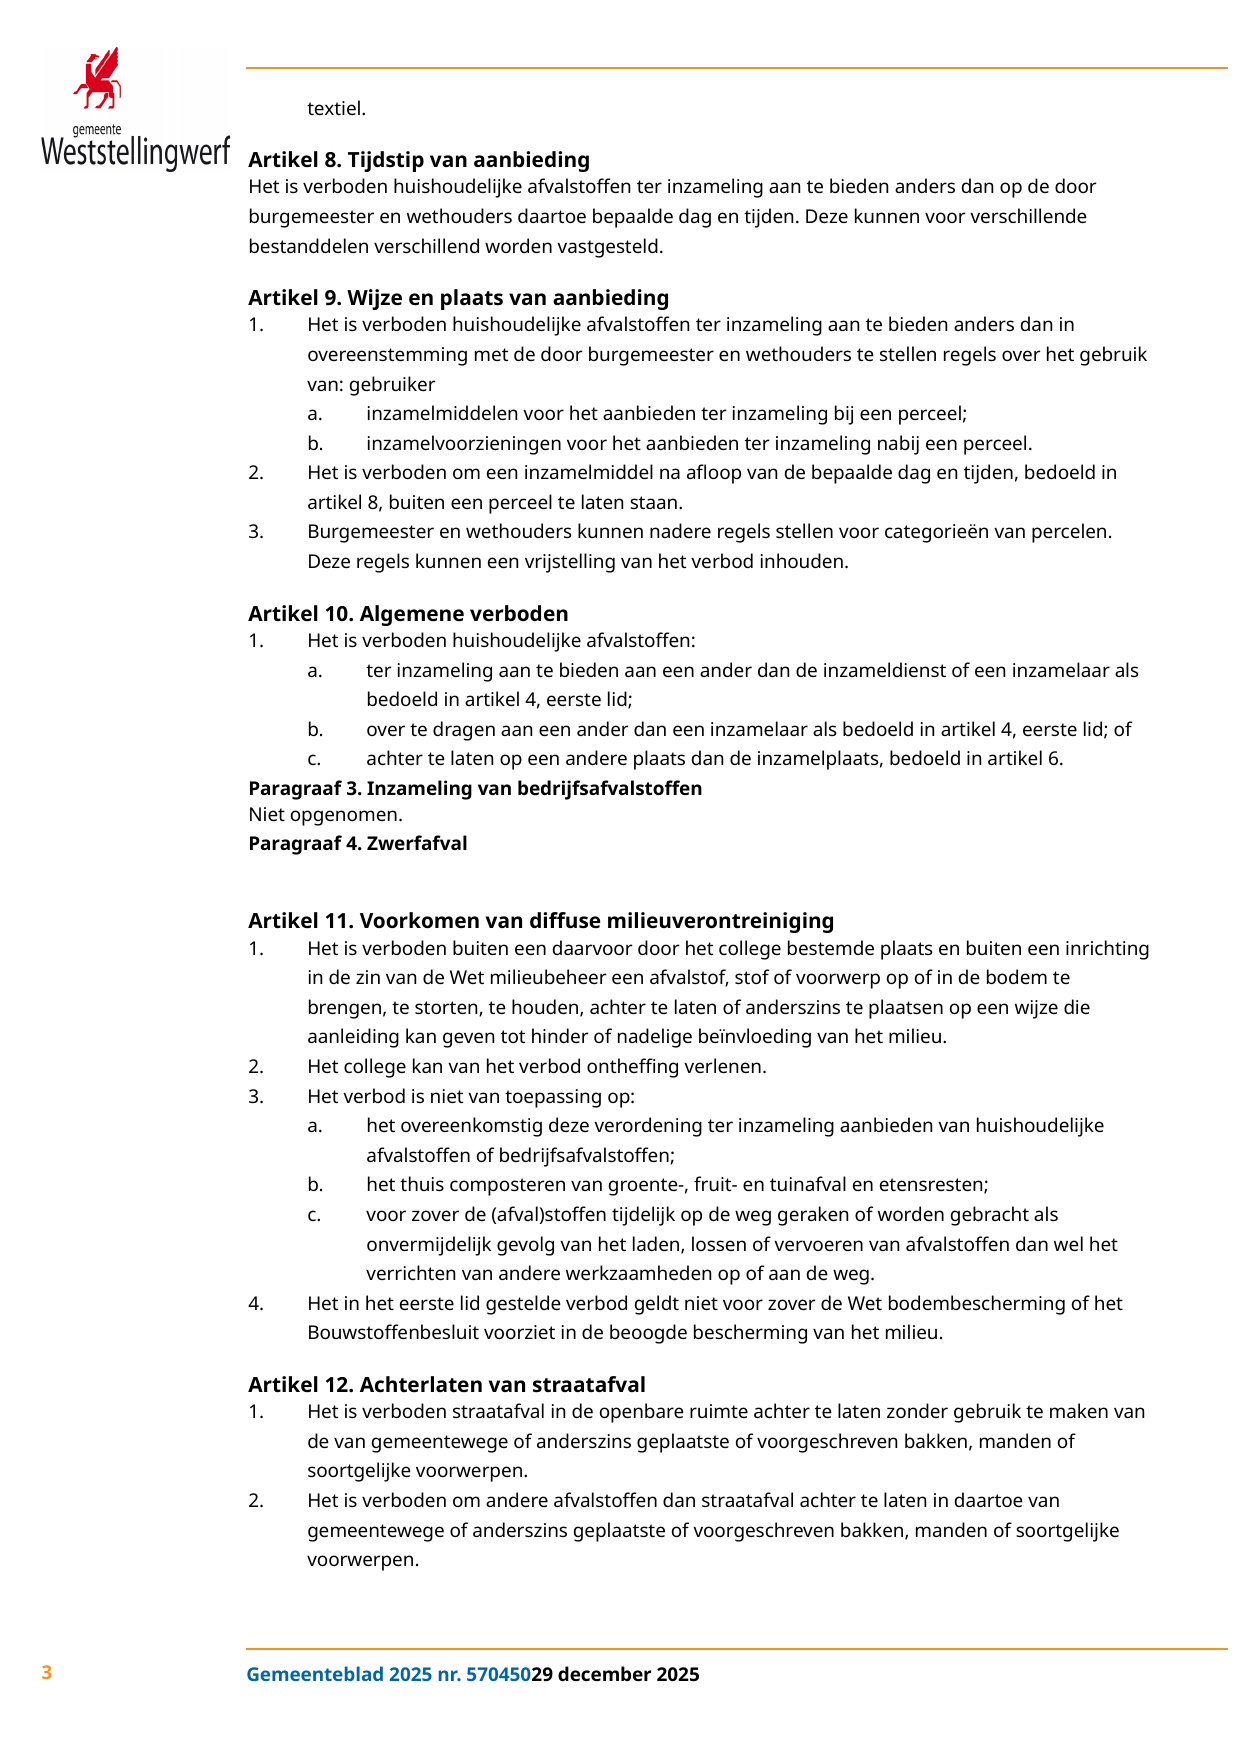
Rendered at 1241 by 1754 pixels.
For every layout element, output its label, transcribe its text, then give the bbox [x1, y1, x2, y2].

list Het is verboden buiten een daarvoor door het college bestemde plaats en buiten een inrichting in de zin van de Wet milieubeheer een afvalstof, stof of voorwerp op of in de bodem te brengen, te storten, te houden, achter te laten of anderszins te plaatsen op een wijze die aanleiding kan geven tot hinder of nadelige beïnvloeding van het milieu. [248, 935, 1152, 1049]
list Het is verboden huishoudelijke afvalstoffen ter inzameling aan te bieden anders dan in overeenstemming met de door burgemeester en wethouders te stellen regels over het gebruik van: gebruiker [248, 312, 1152, 397]
list Het college kan van het verbod ontheffing verlenen. [248, 1053, 1152, 1079]
text Artikel 10. Algemene verboden [248, 599, 1152, 627]
list voor zover de (afval)stoffen tijdelijk op de weg geraken of worden gebracht als onvermijdelijk gevolg van het laden, lossen of vervoeren van afvalstoffen dan wel het verrichten van andere werkzaamheden op of aan de weg. [307, 1201, 1152, 1286]
text Het is verboden huishoudelijke afvalstoffen ter inzameling aan te bieden anders dan op de door burgemeester en wethouders daartoe bepaalde dag en tijden. Deze kunnen voor verschillende bestanddelen verschillend worden vastgesteld. [248, 174, 1152, 258]
list inzamelmiddelen voor het aanbieden ter inzameling bij een perceel; [307, 400, 1152, 426]
list inzamelvoorzieningen voor het aanbieden ter inzameling nabij een perceel. [307, 430, 1152, 456]
text Artikel 9. Wijze en plaats van aanbieding [248, 283, 1152, 312]
list Burgemeester en wethouders kunnen nadere regels stellen voor categorieën van percelen. Deze regels kunnen een vrijstelling van het verbod inhouden. [248, 519, 1152, 574]
list Het is verboden huishoudelijke afvalstoffen: [248, 627, 1152, 653]
list textiel. [248, 95, 1152, 121]
text Artikel 11. Voorkomen van diffuse milieuverontreiniging [248, 907, 1152, 935]
text Artikel 8. Tijdstip van aanbieding [248, 145, 1152, 174]
list het overeenkomstig deze verordening ter inzameling aanbieden van huishoudelijke afvalstoffen of bedrijfsafvalstoffen; [307, 1112, 1152, 1168]
list Het is verboden om een inzamelmiddel na afloop van de bepaalde dag en tijden, bedoeld in artikel 8, buiten een perceel te laten staan. [248, 459, 1152, 515]
text Paragraaf 3. Inzameling van bedrijfsafvalstoffen [248, 775, 1152, 801]
list Het is verboden straatafval in de openbare ruimte achter te laten zonder gebruik te maken van de van gemeentewege of anderszins geplaatste of voorgeschreven bakken, manden of soortgelijke voorwerpen. [248, 1398, 1152, 1483]
picture [41, 47, 231, 172]
list achter te laten op een andere plaats dan de inzamelplaats, bedoeld in artikel 6. [307, 746, 1152, 771]
list Het verbod is niet van toepassing op: [248, 1083, 1152, 1109]
list Het is verboden om andere afvalstoffen dan straatafval achter te laten in daartoe van gemeentewege of anderszins geplaatste of voorgeschreven bakken, manden of soortgelijke voorwerpen. [248, 1487, 1152, 1572]
text Artikel 12. Achterlaten van straatafval [248, 1370, 1152, 1398]
list het thuis composteren van groente-, fruit- en tuinafval en etensresten; [307, 1172, 1152, 1197]
list Het in het eerste lid gestelde verbod geldt niet voor zover de Wet bodembescherming of het Bouwstoffenbesluit voorziet in de beoogde bescherming van het milieu. [248, 1290, 1152, 1345]
text Paragraaf 4. Zwerfafval [248, 830, 1152, 856]
list over te dragen aan een ander dan een inzamelaar als bedoeld in artikel 4, eerste lid; of [307, 716, 1152, 742]
list ter inzameling aan te bieden aan een ander dan de inzameldienst of een inzamelaar als bedoeld in artikel 4, eerste lid; [307, 657, 1152, 712]
text Niet opgenomen. [248, 801, 1152, 827]
